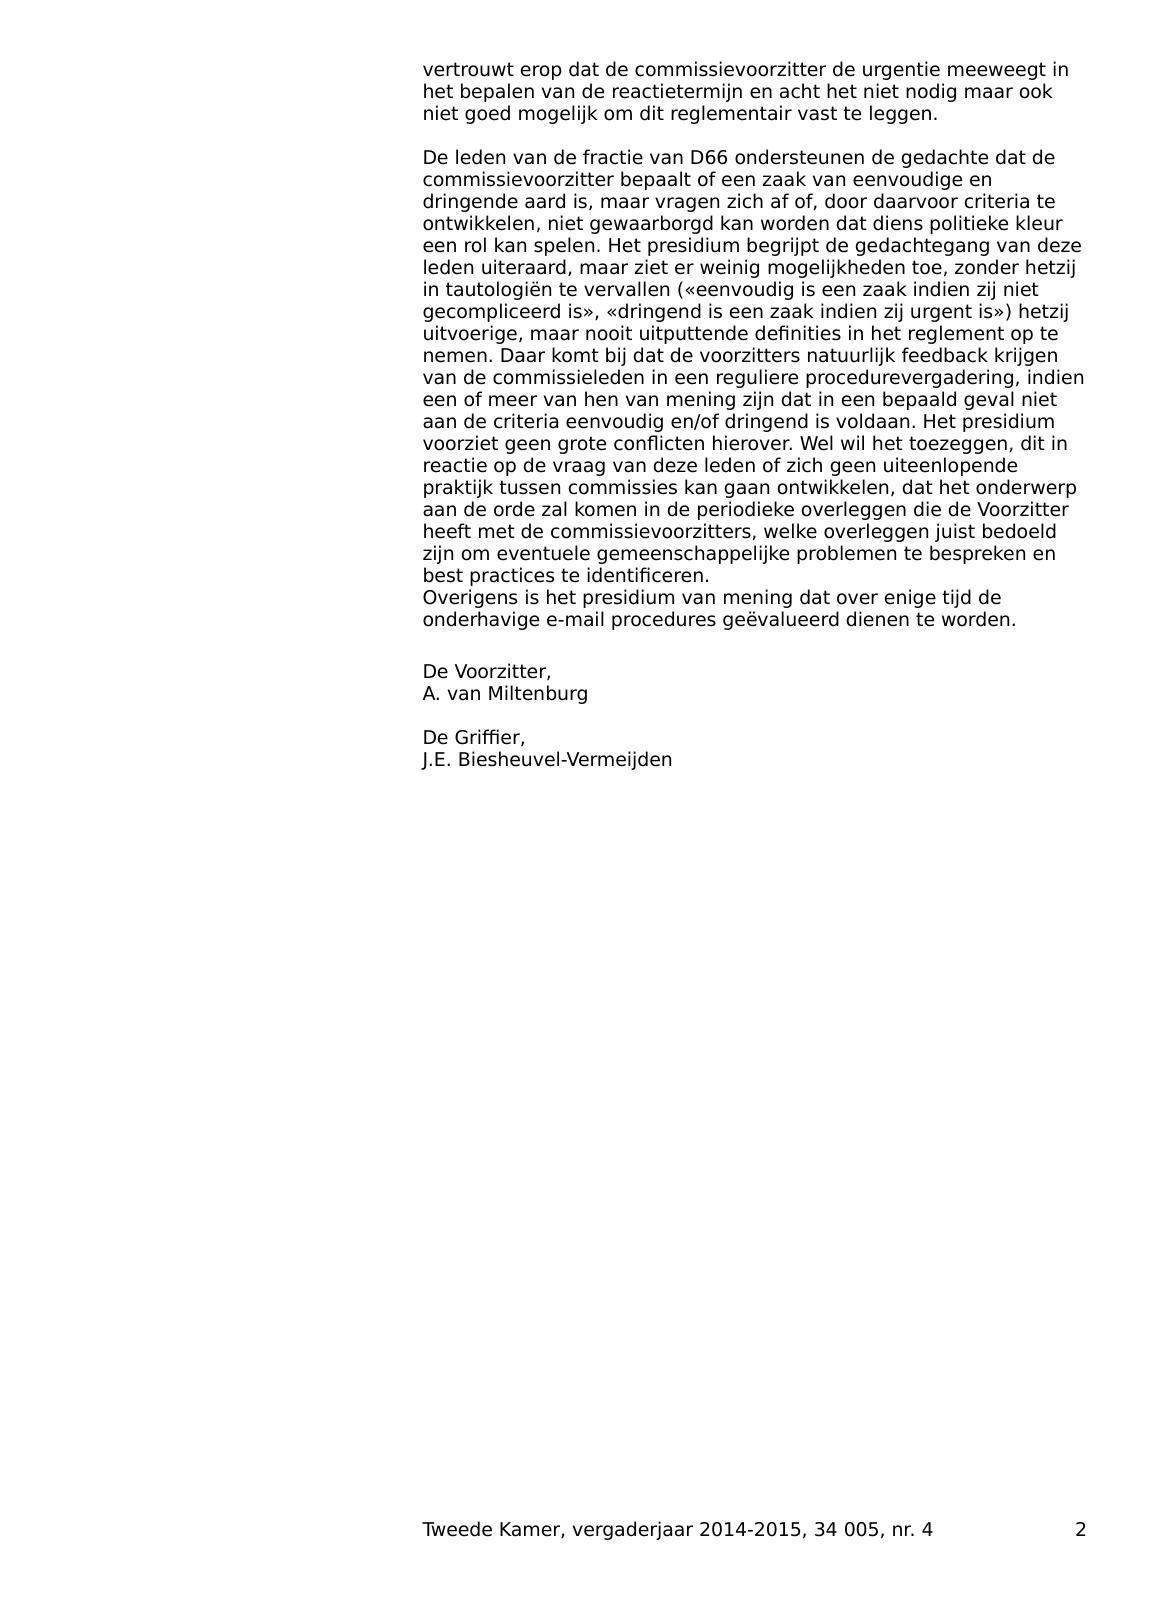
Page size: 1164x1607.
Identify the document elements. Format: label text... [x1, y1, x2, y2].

text De leden van de fractie van D66 ondersteunen de gedachte dat de commissievoorzitter bepaalt of een zaak van eenvoudige en dringende aard is, maar vragen zich af of, door daarvoor criteria te ontwikkelen, niet gewaarborgd kan worden dat diens politieke kleur een rol kan spelen. Het presidium begrijpt de gedachtegang van deze leden uiteraard, maar ziet er weinig mogelijkheden toe, zonder hetzij in tautologiën te vervallen («eenvoudig is een zaak indien zij niet gecompliceerd is», «dringend is een zaak indien zij urgent is») hetzij uitvoerige, maar nooit uitputtende definities in het reglement op te nemen. Daar komt bij dat de voorzitters natuurlijk feedback krijgen van de commissieleden in een reguliere procedurevergadering, indien een of meer van hen van mening zijn dat in een bepaald geval niet aan de criteria eenvoudig en/of dringend is voldaan. Het presidium voorziet geen grote conflicten hierover. Wel wil het toezeggen, dit in reactie op de vraag van deze leden of zich geen uiteenlopende praktijk tussen commissies kan gaan ontwikkelen, dat het onderwerp aan de orde zal komen in de periodieke overleggen die de Voorzitter heeft met de commissievoorzitters, welke overleggen juist bedoeld zijn om eventuele gemeenschappelijke problemen te bespreken en best practices te identificeren. [422, 147, 1087, 587]
text Overigens is het presidium van mening dat over enige tijd de onderhavige e-mail procedures geëvalueerd dienen te worden. [422, 587, 1087, 631]
text vertrouwt erop dat de commissievoorzitter de urgentie meeweegt in het bepalen van de reactietermijn en acht het niet nodig maar ook niet goed mogelijk om dit reglementair vast te leggen. [422, 59, 1087, 125]
text De Griffier, J.E. Biesheuvel-Vermeijden [422, 727, 1087, 771]
text De Voorzitter, A. van Miltenburg [422, 661, 1087, 705]
